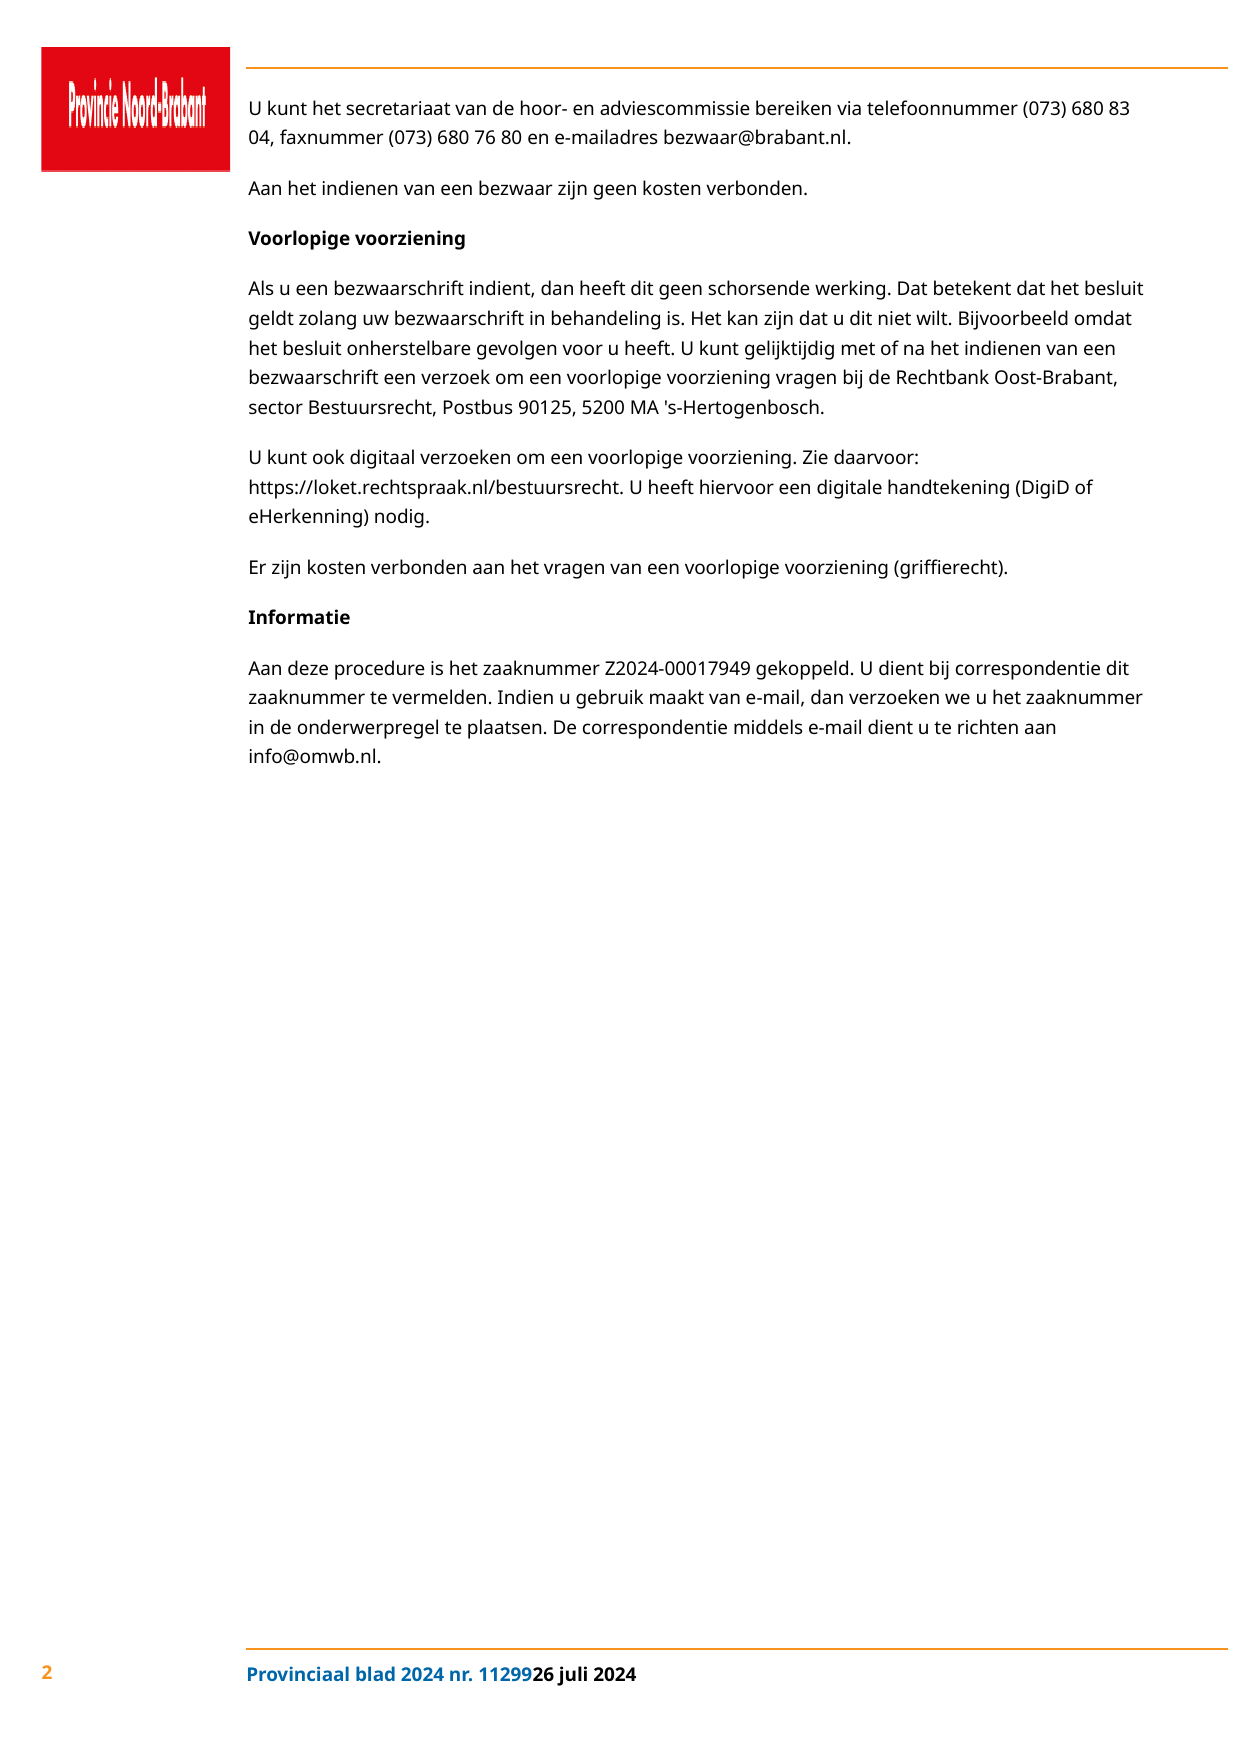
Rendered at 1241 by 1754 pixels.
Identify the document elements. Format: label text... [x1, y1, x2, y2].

text Voorlopige voorziening [248, 225, 1152, 251]
picture [41, 47, 231, 172]
text Aan het indienen van een bezwaar zijn geen kosten verbonden. [248, 175, 1152, 201]
text Als u een bezwaarschrift indient, dan heeft dit geen schorsende werking. Dat betekent dat het besluit geldt zolang uw bezwaarschrift in behandeling is. Het kan zijn dat u dit niet wilt. Bijvoorbeeld omdat het besluit onherstelbare gevolgen voor u heeft. U kunt gelijktijdig met of na het indienen van een bezwaarschrift een verzoek om een voorlopige voorziening vragen bij de Rechtbank Oost-Brabant, sector Bestuursrecht, Postbus 90125, 5200 MA 's‑Hertogenbosch. [248, 276, 1152, 420]
text Aan deze procedure is het zaaknummer Z2024-00017949 gekoppeld. U dient bij correspondentie dit zaaknummer te vermelden. Indien u gebruik maakt van e-mail, dan verzoeken we u het zaaknummer in de onderwerpregel te plaatsen. De correspondentie middels e-mail dient u te richten aan info@omwb.nl. [248, 655, 1152, 769]
text Informatie [248, 604, 1152, 630]
text U kunt ook digitaal verzoeken om een voorlopige voorziening. Zie daarvoor: https://loket.rechtspraak.nl/bestuursrecht. U heeft hiervoor een digitale handtekening (DigiD of eHerkenning) nodig. [248, 444, 1152, 529]
text Er zijn kosten verbonden aan het vragen van een voorlopige voorziening (griffierecht). [248, 554, 1152, 580]
text U kunt het secretariaat van de hoor- en adviescommissie bereiken via telefoonnummer (073) 680 83 04, faxnummer (073) 680 76 80 en e-mailadres bezwaar@brabant.nl. [248, 95, 1152, 150]
